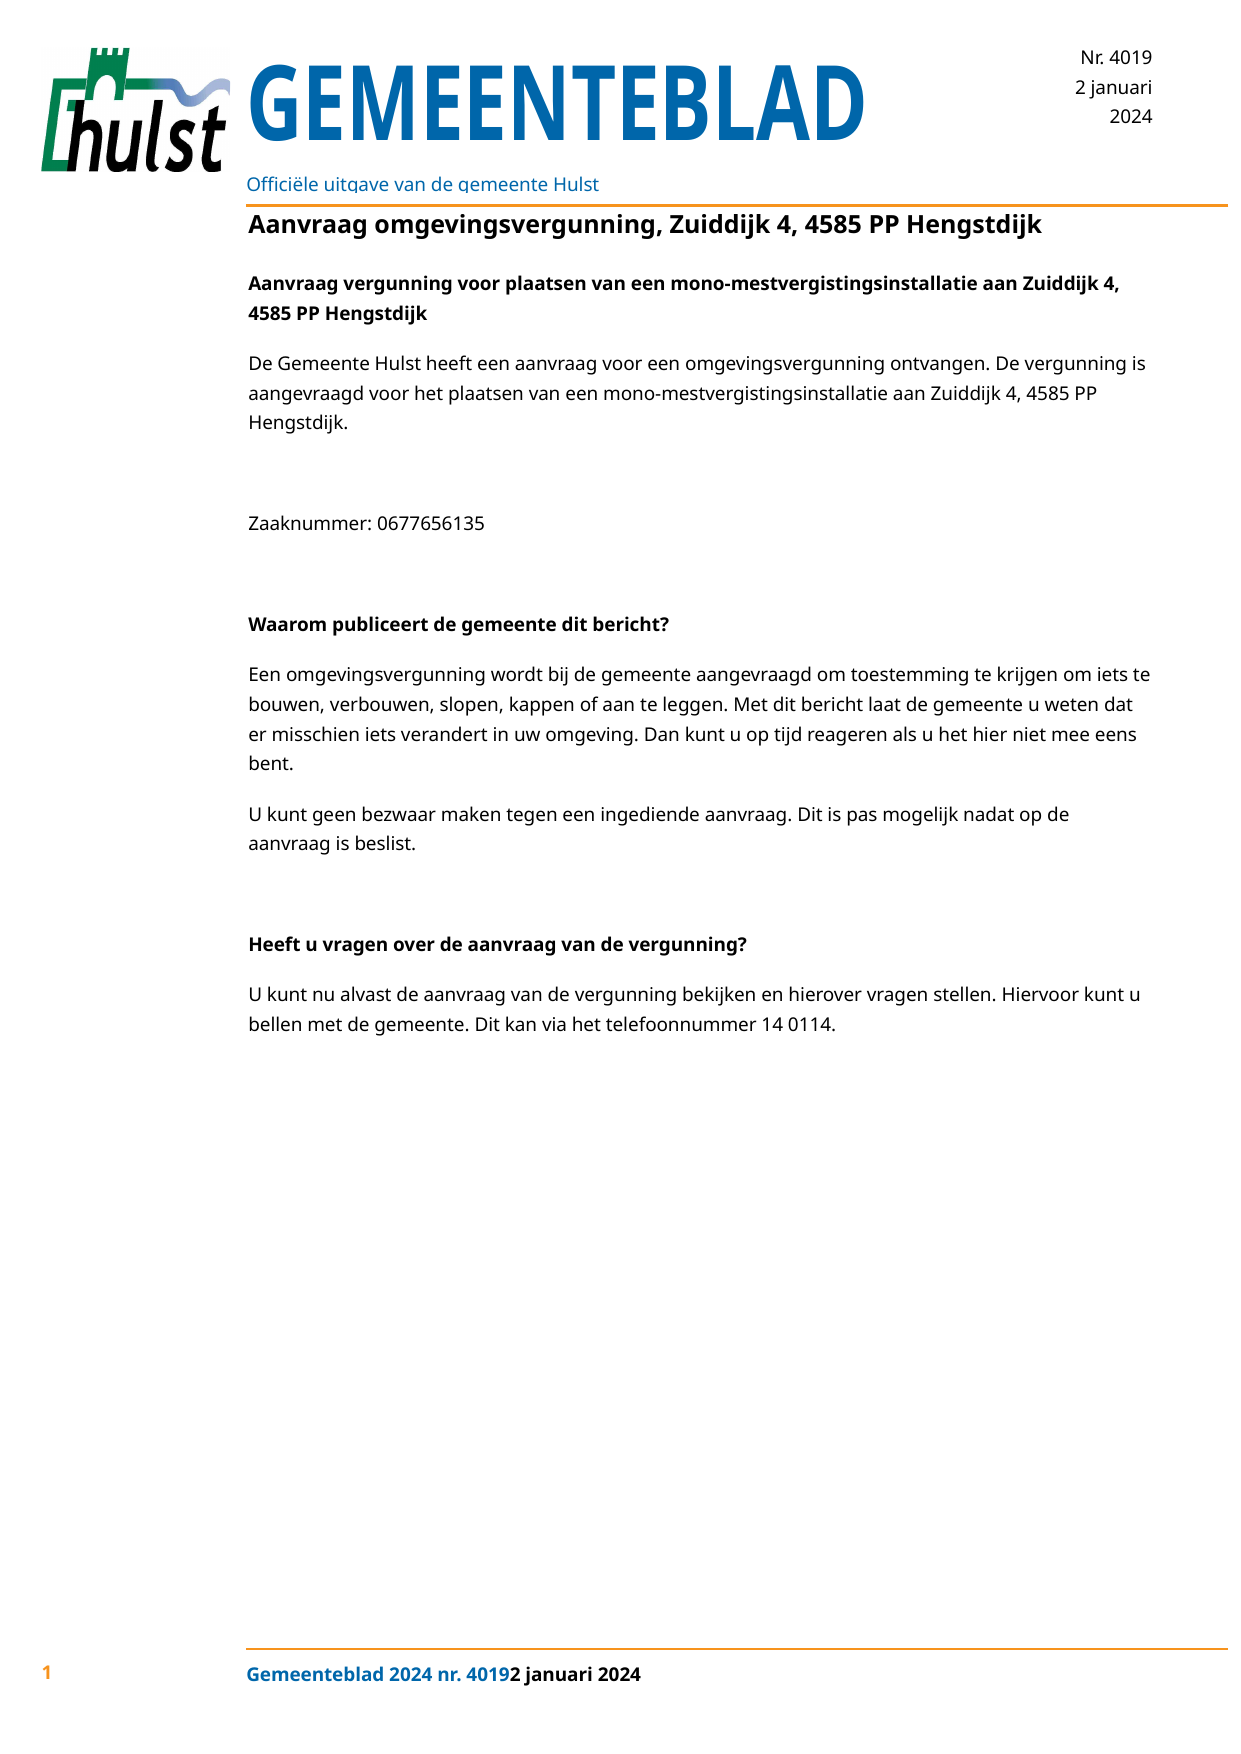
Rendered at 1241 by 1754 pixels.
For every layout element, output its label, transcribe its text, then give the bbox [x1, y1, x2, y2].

text Waarom publiceert de gemeente dit bericht? [248, 611, 1152, 637]
text U kunt nu alvast de aanvraag van de vergunning bekijken en hierover vragen stellen. Hiervoor kunt u bellen met de gemeente. Dit kan via het telefoonnummer 14 0114. [248, 982, 1152, 1037]
picture [41, 47, 231, 172]
text U kunt geen bezwaar maken tegen een ingediende aanvraag. Dit is pas mogelijk nadat op de aanvraag is beslist. [248, 801, 1152, 856]
text Een omgevingsvergunning wordt bij de gemeente aangevraagd om toestemming te krijgen om iets te bouwen, verbouwen, slopen, kappen of aan te leggen. Met dit bericht laat de gemeente u weten dat er misschien iets verandert in uw omgeving. Dan kunt u op tijd reageren als u het hier niet mee eens bent. [248, 662, 1152, 776]
text De Gemeente Hulst heeft een aanvraag voor een omgevingsvergunning ontvangen. De vergunning is aangevraagd voor het plaatsen van een mono-mestvergistingsinstallatie aan Zuiddijk 4, 4585 PP Hengstdijk. [248, 350, 1152, 435]
text Aanvraag omgevingsvergunning, Zuiddijk 4, 4585 PP Hengstdijk [248, 207, 1152, 241]
text Heeft u vragen over de aanvraag van de vergunning? [248, 931, 1152, 957]
text Aanvraag vergunning voor plaatsen van een mono-mestvergistingsinstallatie aan Zuiddijk 4, 4585 PP Hengstdijk [248, 270, 1152, 326]
text Zaaknummer: 0677656135 [248, 510, 1152, 536]
